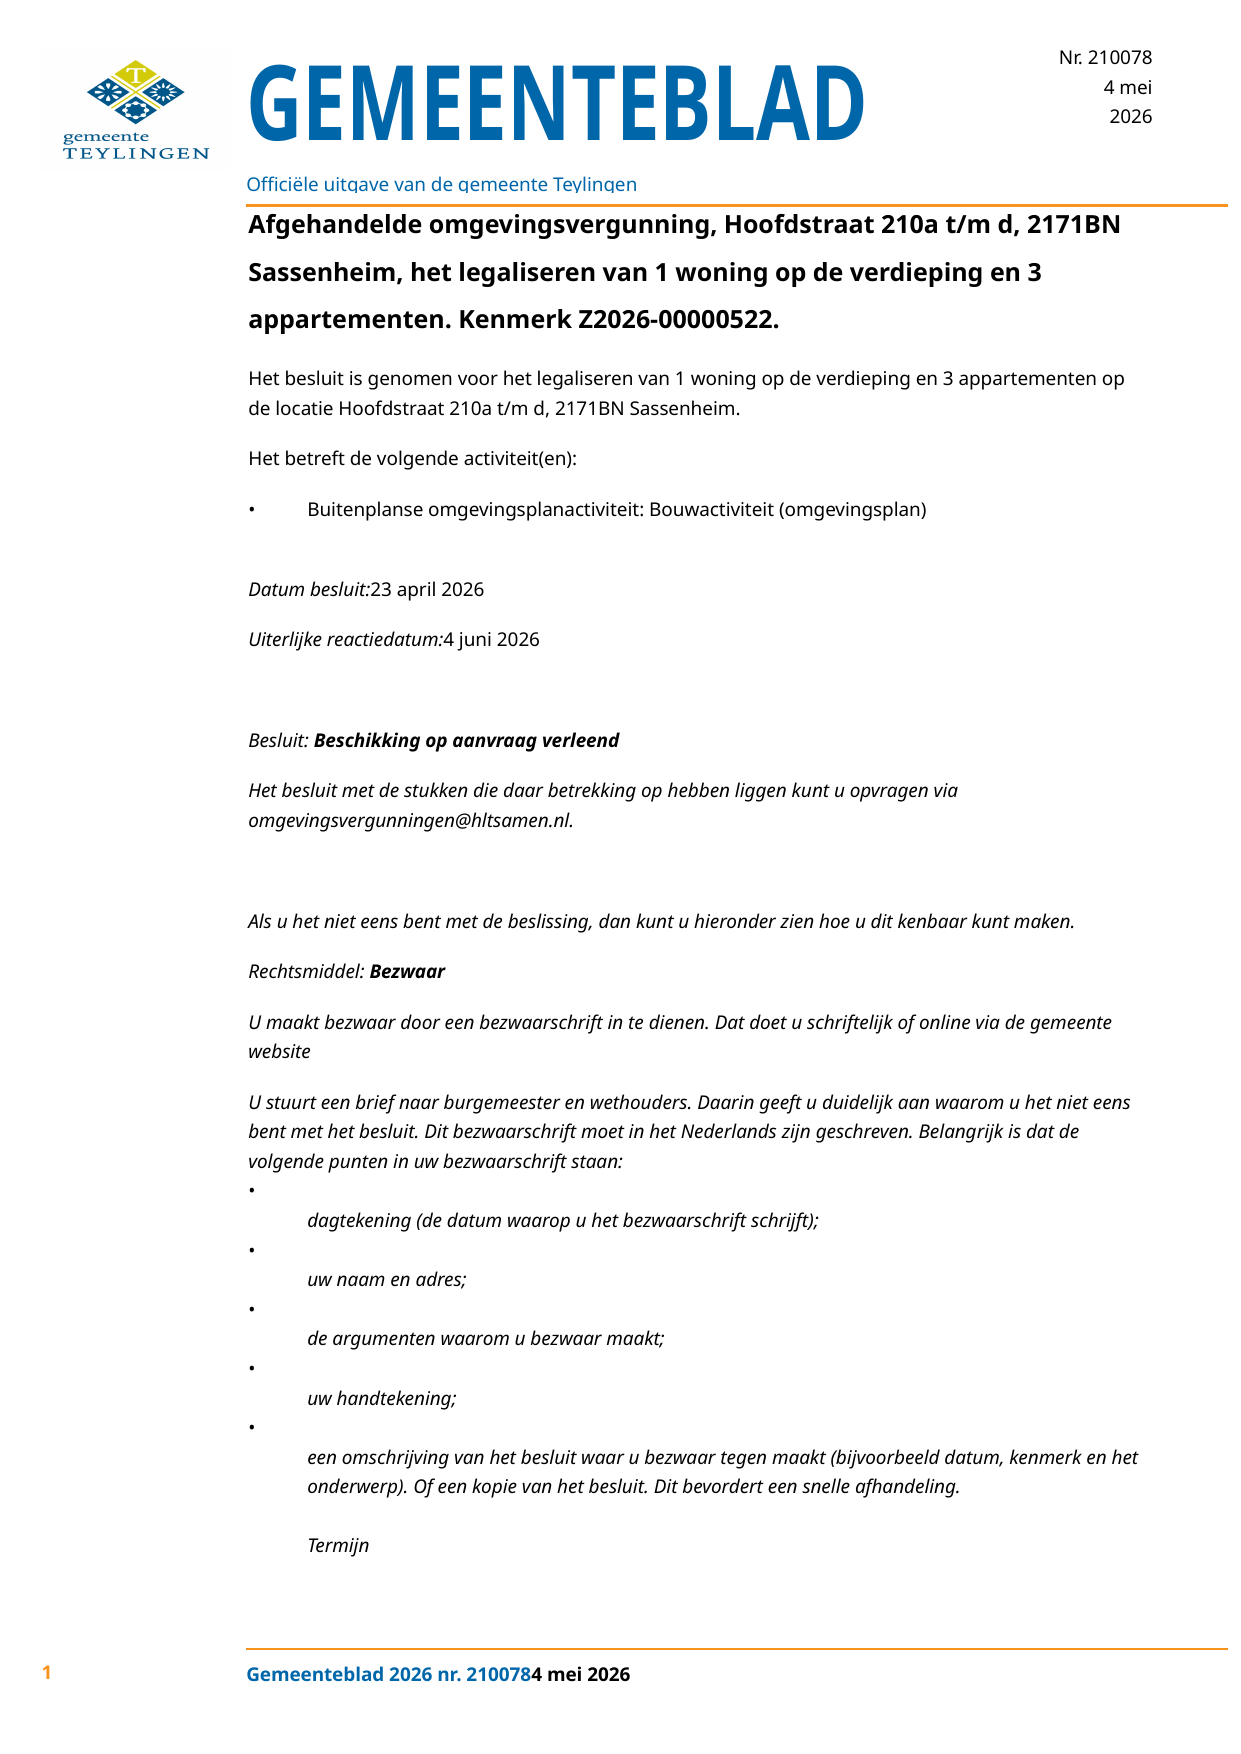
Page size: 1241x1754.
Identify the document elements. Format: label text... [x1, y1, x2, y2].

list een omschrijving van het besluit waar u bezwaar tegen maakt (bijvoorbeeld datum, kenmerk en het onderwerp). Of een kopie van het besluit. Dit bevordert een snelle afhandeling. [248, 1444, 1152, 1499]
text Rechtsmiddel: Bezwaar [248, 958, 1152, 984]
list Termijn [248, 1533, 1152, 1558]
list de argumenten waarom u bezwaar maakt; [248, 1326, 1152, 1351]
text Het besluit is genomen voor het legaliseren van 1 woning op de verdieping en 3 appartementen op de locatie Hoofdstraat 210a t/m d, 2171BN Sassenheim. [248, 366, 1152, 421]
list Buitenplanse omgevingsplanactiviteit: Bouwactiviteit (omgevingsplan) [248, 496, 1152, 522]
list uw handtekening; [248, 1385, 1152, 1410]
text Besluit: Beschikking op aanvraag verleend [248, 727, 1152, 753]
list uw naam en adres; [248, 1266, 1152, 1292]
text Uiterlijke reactiedatum:4 juni 2026 [248, 626, 1152, 652]
text Afgehandelde omgevingsvergunning, Hoofdstraat 210a t/m d, 2171BN Sassenheim, het legaliseren van 1 woning op de verdieping en 3 appartementen. Kenmerk Z2026-00000522. [248, 207, 1152, 336]
text Datum besluit:23 april 2026 [248, 576, 1152, 602]
picture [41, 47, 231, 172]
text Als u het niet eens bent met de beslissing, dan kunt u hieronder zien hoe u dit kenbaar kunt maken. [248, 908, 1152, 934]
list dagtekening (de datum waarop u het bezwaarschrift schrijft); [248, 1207, 1152, 1233]
text Het betreft de volgende activiteit(en): [248, 446, 1152, 471]
text U maakt bezwaar door een bezwaarschrift in te dienen. Dat doet u schriftelijk of online via de gemeente website [248, 1009, 1152, 1064]
text U stuurt een brief naar burgemeester en wethouders. Daarin geeft u duidelijk aan waarom u het niet eens bent met het besluit. Dit bezwaarschrift moet in het Nederlands zijn geschreven. Belangrijk is dat de volgende punten in uw bezwaarschrift staan: [248, 1089, 1152, 1174]
text Het besluit met de stukken die daar betrekking op hebben liggen kunt u opvragen via omgevingsvergunningen@hltsamen.nl. [248, 778, 1152, 833]
